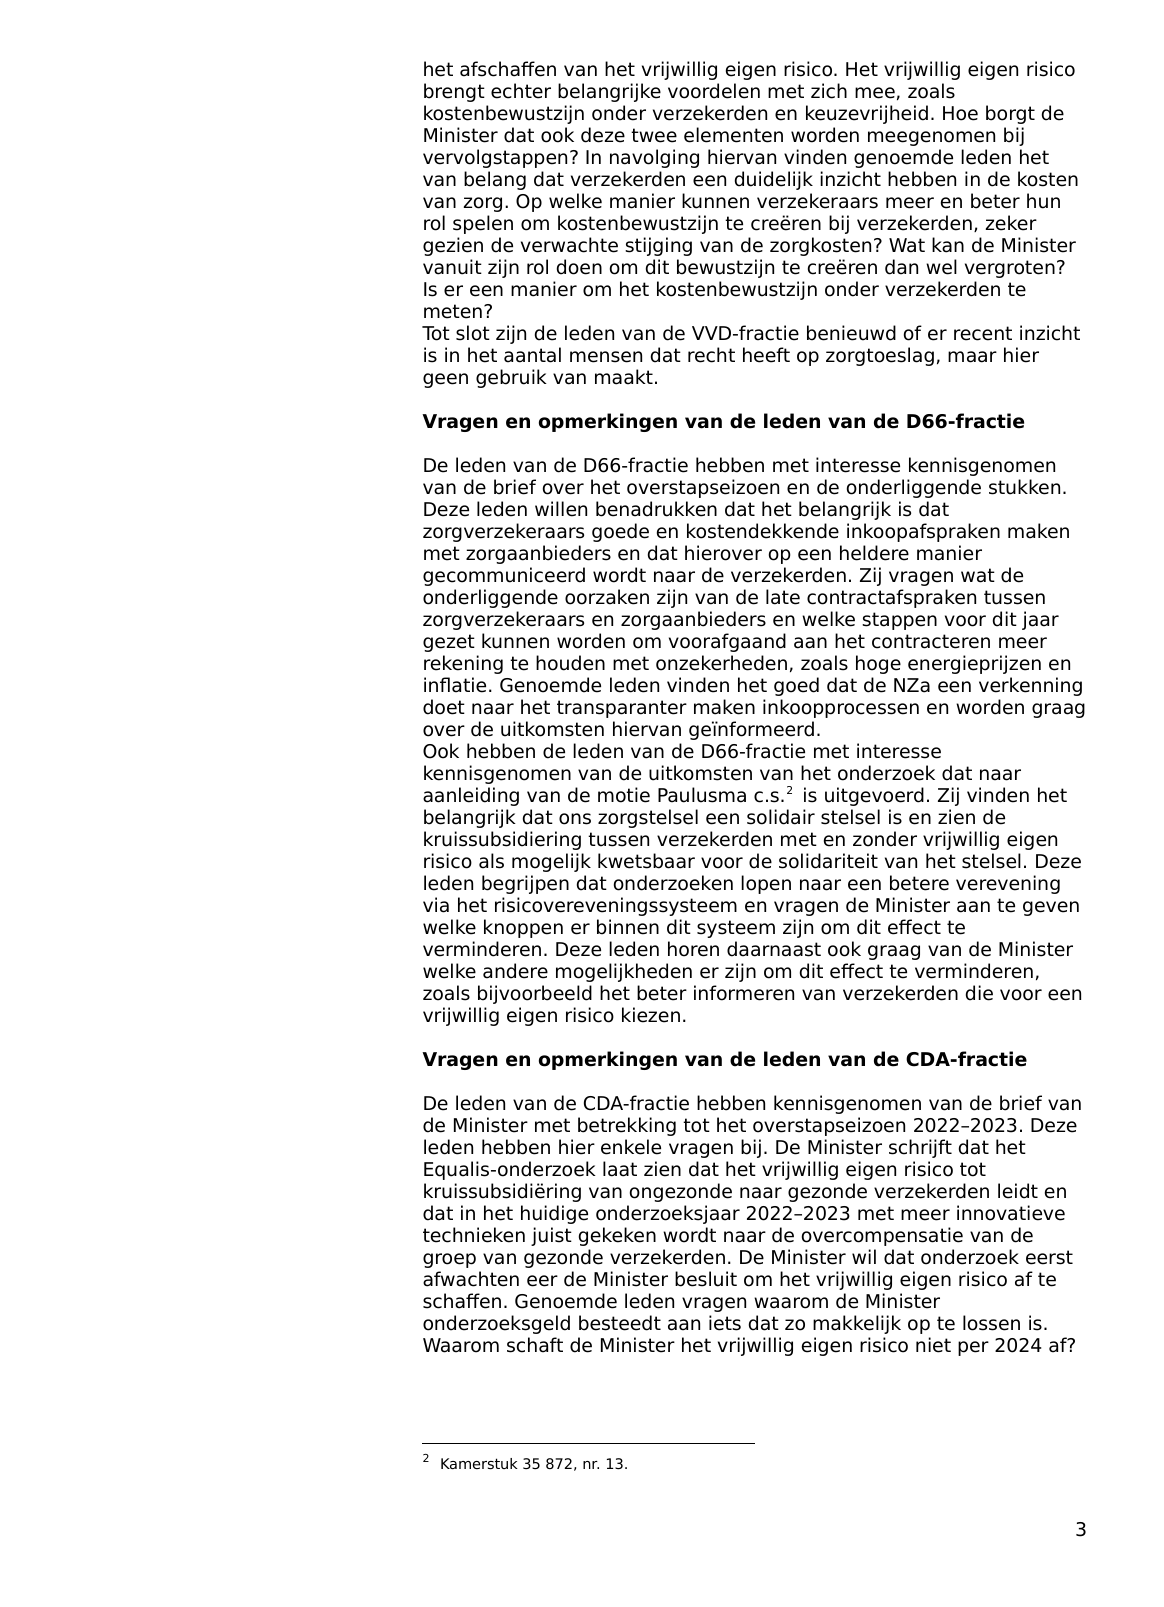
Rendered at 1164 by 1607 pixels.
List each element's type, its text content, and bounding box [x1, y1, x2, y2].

text De leden van de CDA-fractie hebben kennisgenomen van de brief van de Minister met betrekking tot het overstapseizoen 2022–2023. Deze leden hebben hier enkele vragen bij. De Minister schrijft dat het Equalis-onderzoek laat zien dat het vrijwillig eigen risico tot kruissubsidiëring van ongezonde naar gezonde verzekerden leidt en dat in het huidige onderzoeksjaar 2022–2023 met meer innovatieve technieken juist gekeken wordt naar de overcompensatie van de groep van gezonde verzekerden. De Minister wil dat onderzoek eerst afwachten eer de Minister besluit om het vrijwillig eigen risico af te schaffen. Genoemde leden vragen waarom de Minister onderzoeksgeld besteedt aan iets dat zo makkelijk op te lossen is. Waarom schaft de Minister het vrijwillig eigen risico niet per 2024 af? [422, 1093, 1087, 1357]
text De leden van de D66-fractie hebben met interesse kennisgenomen van de brief over het overstapseizoen en de onderliggende stukken. Deze leden willen benadrukken dat het belangrijk is dat zorgverzekeraars goede en kostendekkende inkoopafspraken maken met zorgaanbieders en dat hierover op een heldere manier gecommuniceerd wordt naar de verzekerden. Zij vragen wat de onderliggende oorzaken zijn van de late contractafspraken tussen zorgverzekeraars en zorgaanbieders en welke stappen voor dit jaar gezet kunnen worden om voorafgaand aan het contracteren meer rekening te houden met onzekerheden, zoals hoge energieprijzen en inflatie. Genoemde leden vinden het goed dat de NZa een verkenning doet naar het transparanter maken inkoopprocessen en worden graag over de uitkomsten hiervan geïnformeerd. [422, 455, 1087, 741]
text Kamerstuk 35 872, nr. 13. [422, 1452, 1087, 1474]
text het afschaffen van het vrijwillig eigen risico. Het vrijwillig eigen risico brengt echter belangrijke voordelen met zich mee, zoals kostenbewustzijn onder verzekerden en keuzevrijheid. Hoe borgt de Minister dat ook deze twee elementen worden meegenomen bij vervolgstappen? In navolging hiervan vinden genoemde leden het van belang dat verzekerden een duidelijk inzicht hebben in de kosten van zorg. Op welke manier kunnen verzekeraars meer en beter hun rol spelen om kostenbewustzijn te creëren bij verzekerden, zeker gezien de verwachte stijging van de zorgkosten? Wat kan de Minister vanuit zijn rol doen om dit bewustzijn te creëren dan wel vergroten? Is er een manier om het kostenbewustzijn onder verzekerden te meten? [422, 59, 1087, 323]
text Ook hebben de leden van de D66-fractie met interesse kennisgenomen van de uitkomsten van het onderzoek dat naar aanleiding van de motie Paulusma c.s. is uitgevoerd. Zij vinden het belangrijk dat ons zorgstelsel een solidair stelsel is en zien de kruissubsidiering tussen verzekerden met en zonder vrijwillig eigen risico als mogelijk kwetsbaar voor de solidariteit van het stelsel. Deze leden begrijpen dat onderzoeken lopen naar een betere verevening via het risicovereveningssysteem en vragen de Minister aan te geven welke knoppen er binnen dit systeem zijn om dit effect te verminderen. Deze leden horen daarnaast ook graag van de Minister welke andere mogelijkheden er zijn om dit effect te verminderen, zoals bijvoorbeeld het beter informeren van verzekerden die voor een vrijwillig eigen risico kiezen. [422, 741, 1087, 1027]
text Tot slot zijn de leden van de VVD-fractie benieuwd of er recent inzicht is in het aantal mensen dat recht heeft op zorgtoeslag, maar hier geen gebruik van maakt. [422, 323, 1087, 389]
subtitle Vragen en opmerkingen van de leden van de CDA-fractie [422, 1049, 1087, 1071]
subtitle Vragen en opmerkingen van de leden van de D66-fractie [422, 411, 1087, 433]
